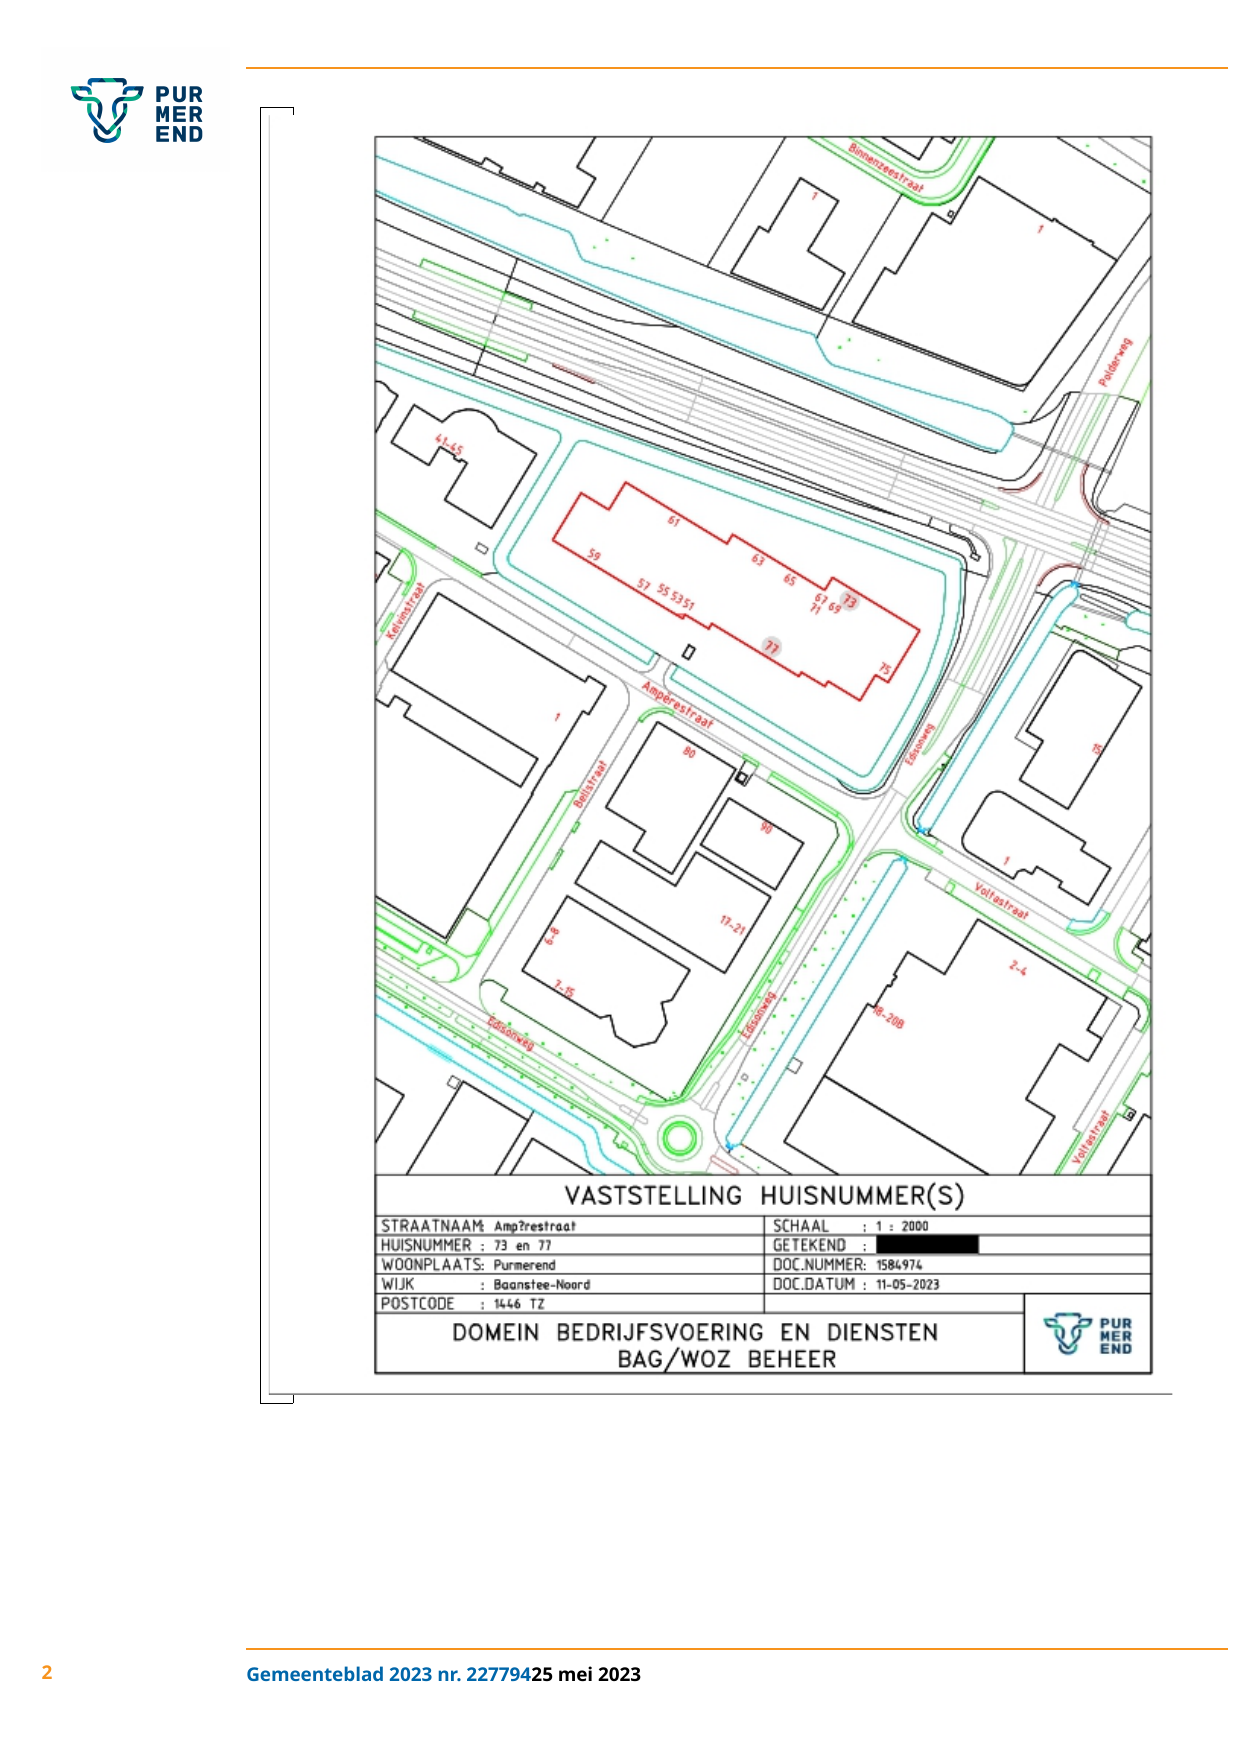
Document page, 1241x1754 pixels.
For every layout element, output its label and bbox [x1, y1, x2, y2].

picture [268, 115, 1173, 1395]
picture [41, 47, 231, 172]
